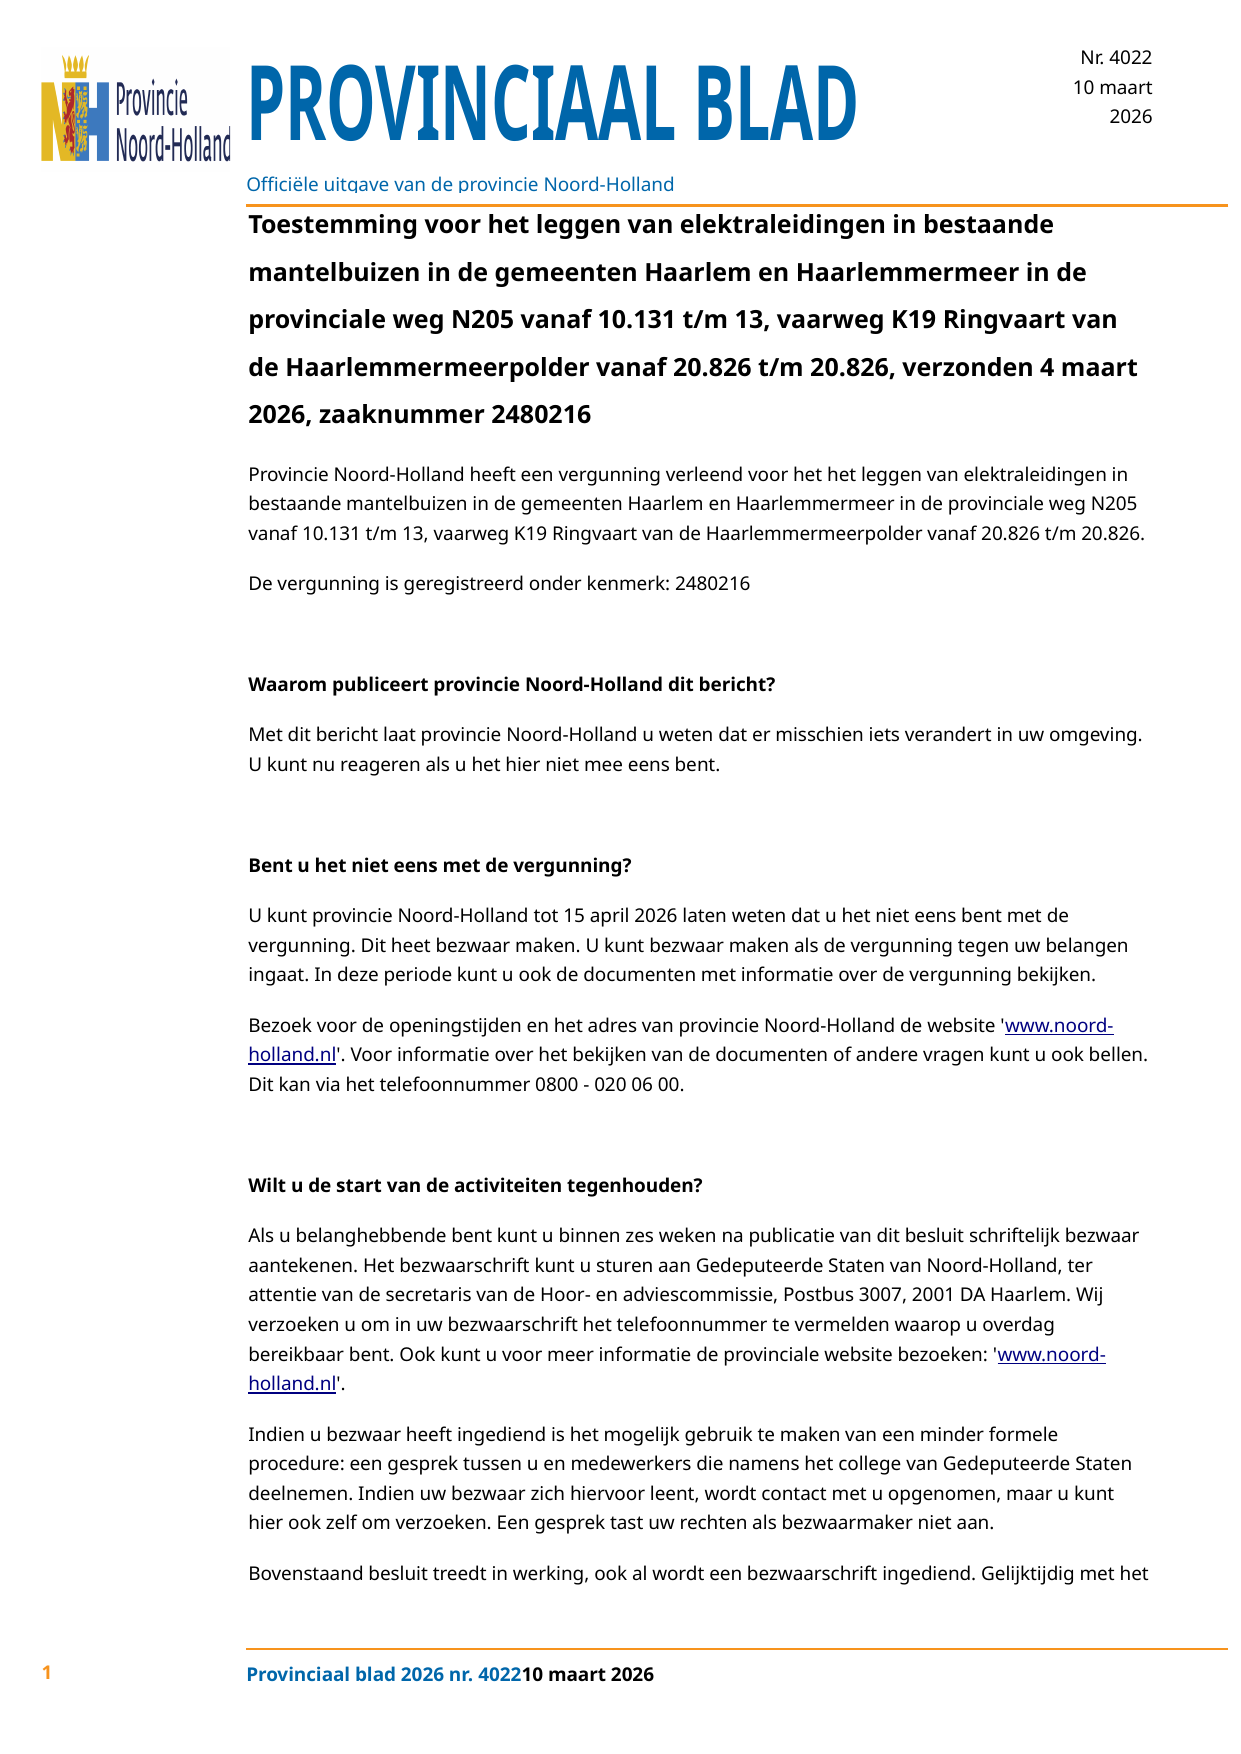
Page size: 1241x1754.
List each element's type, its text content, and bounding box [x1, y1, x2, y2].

text Bovenstaand besluit treedt in werking, ook al wordt een bezwaarschrift ingediend. Gelijktijdig met het [248, 1560, 1152, 1586]
text Bezoek voor de openingstijden en het adres van provincie Noord-Holland de website 'www.noord-holland.nl'. Voor informatie over het bekijken van de documenten of andere vragen kunt u ook bellen. Dit kan via het telefoonnummer 0800 - 020 06 00. [248, 1012, 1152, 1097]
text Als u belanghebbende bent kunt u binnen zes weken na publicatie van dit besluit schriftelijk bezwaar aantekenen. Het bezwaarschrift kunt u sturen aan Gedeputeerde Staten van Noord-Holland, ter attentie van de secretaris van de Hoor- en adviescommissie, Postbus 3007, 2001 DA Haarlem. Wij verzoeken u om in uw bezwaarschrift het telefoonnummer te vermelden waarop u overdag bereikbaar bent. Ook kunt u voor meer informatie de provinciale website bezoeken: 'www.noord-holland.nl'. [248, 1222, 1152, 1396]
text Wilt u de start van de activiteiten tegenhouden? [248, 1172, 1152, 1198]
text Bent u het niet eens met de vergunning? [248, 852, 1152, 878]
text Toestemming voor het leggen van elektraleidingen in bestaande mantelbuizen in de gemeenten Haarlem en Haarlemmermeer in de provinciale weg N205 vanaf 10.131 t/m 13, vaarweg K19 Ringvaart van de Haarlemmermeerpolder vanaf 20.826 t/m 20.826, verzonden 4 maart 2026, zaaknummer 2480216 [248, 207, 1152, 431]
text Met dit bericht laat provincie Noord-Holland u weten dat er misschien iets verandert in uw omgeving. U kunt nu reageren als u het hier niet mee eens bent. [248, 722, 1152, 777]
text Provincie Noord-Holland heeft een vergunning verleend voor het het leggen van elektraleidingen in bestaande mantelbuizen in de gemeenten Haarlem en Haarlemmermeer in de provinciale weg N205 vanaf 10.131 t/m 13, vaarweg K19 Ringvaart van de Haarlemmermeerpolder vanaf 20.826 t/m 20.826. [248, 461, 1152, 546]
text Indien u bezwaar heeft ingediend is het mogelijk gebruik te maken van een minder formele procedure: een gesprek tussen u en medewerkers die namens het college van Gedeputeerde Staten deelnemen. Indien uw bezwaar zich hiervoor leent, wordt contact met u opgenomen, maar u kunt hier ook zelf om verzoeken. Een gesprek tast uw rechten als bezwaarmaker niet aan. [248, 1421, 1152, 1535]
text U kunt provincie Noord-Holland tot 15 april 2026 laten weten dat u het niet eens bent met de vergunning. Dit heet bezwaar maken. U kunt bezwaar maken als de vergunning tegen uw belangen ingaat. In deze periode kunt u ook de documenten met informatie over de vergunning bekijken. [248, 902, 1152, 987]
text Waarom publiceert provincie Noord-Holland dit bericht? [248, 671, 1152, 697]
picture [41, 47, 231, 172]
text De vergunning is geregistreerd onder kenmerk: 2480216 [248, 570, 1152, 596]
